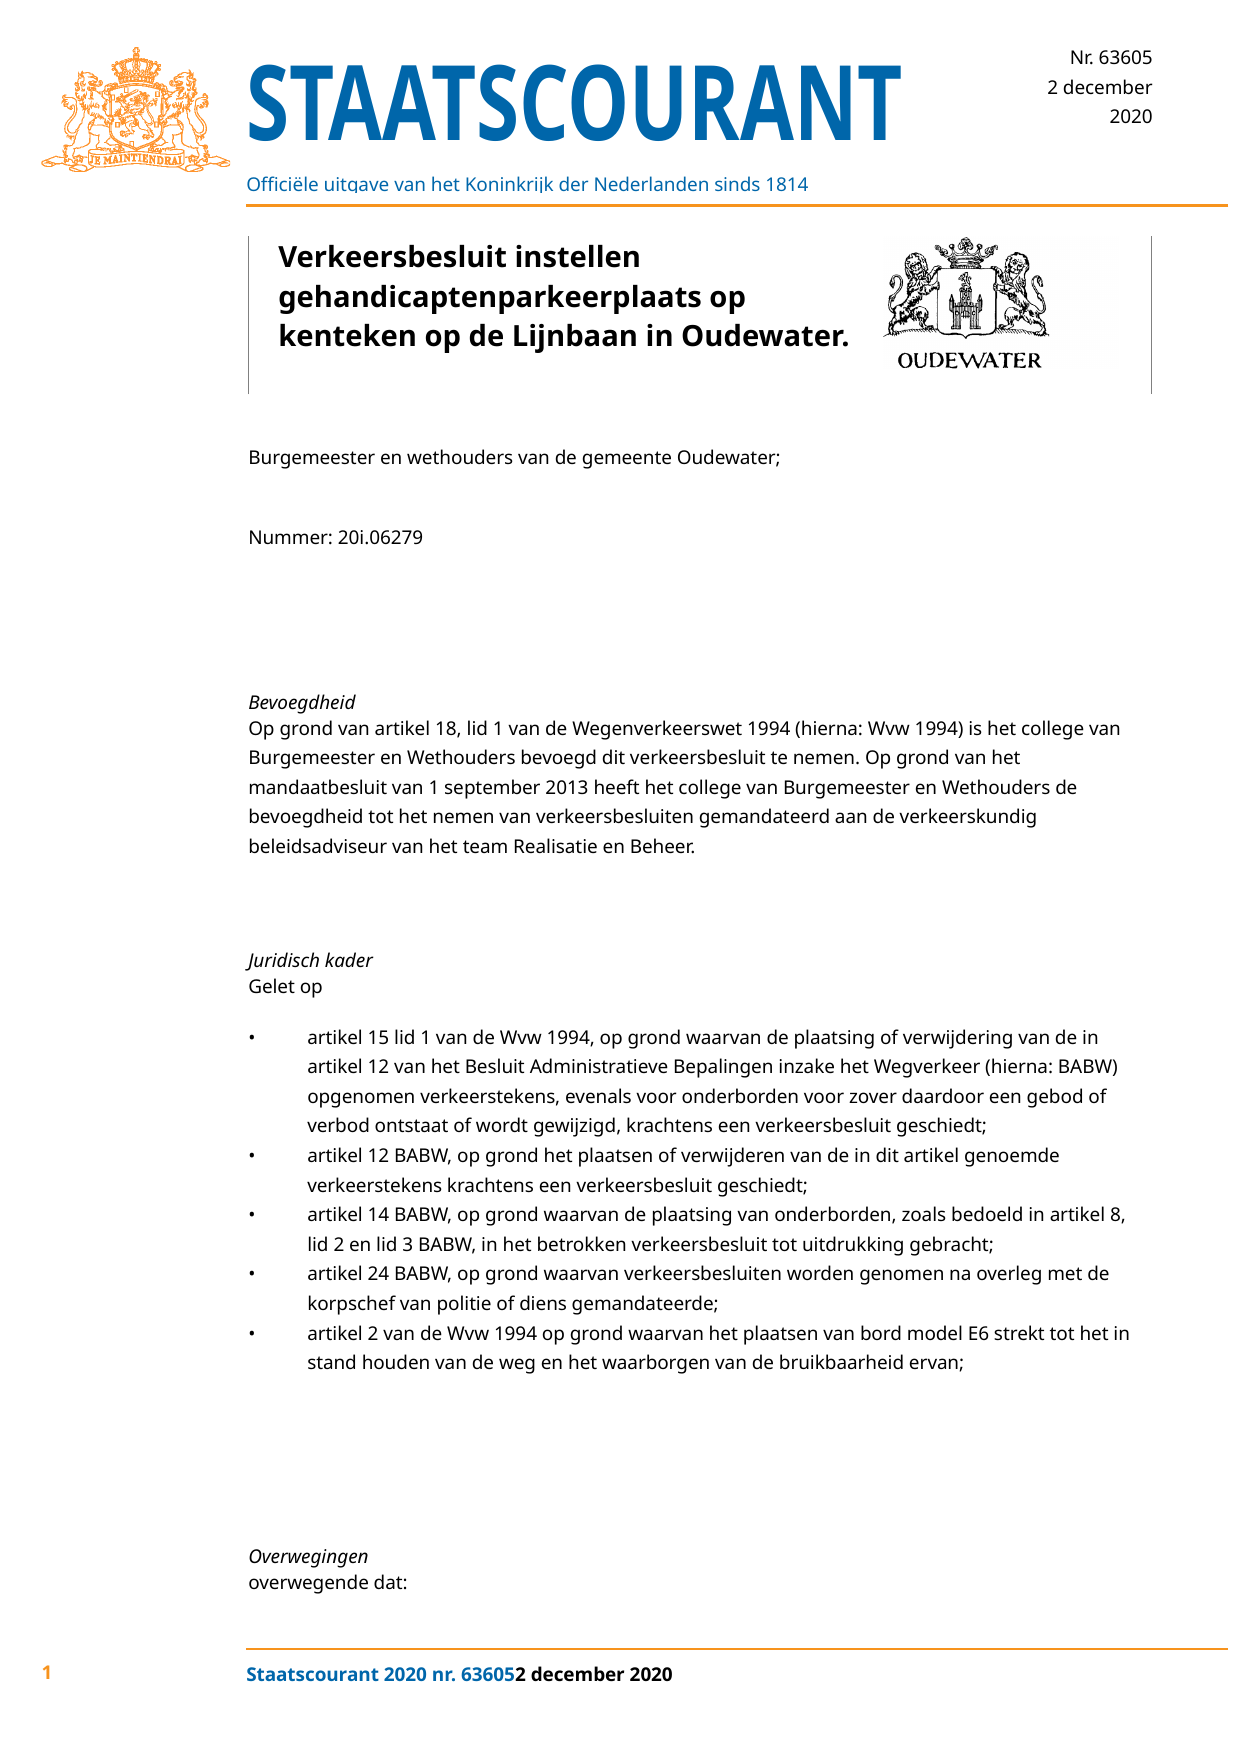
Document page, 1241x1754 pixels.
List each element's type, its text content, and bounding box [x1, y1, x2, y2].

list artikel 12 BABW, op grond het plaatsen of verwijderen van de in dit artikel genoemde verkeerstekens krachtens een verkeersbesluit geschiedt; [248, 1142, 1152, 1197]
text Overwegingen [248, 1544, 1152, 1569]
table_header [1119, 236, 1151, 368]
text Juridisch kader [248, 948, 1152, 973]
list artikel 14 BABW, op grond waarvan de plaatsing van onderborden, zoals bedoeld in artikel 8, lid 2 en lid 3 BABW, in het betrokken verkeersbesluit tot uitdrukking gebracht; [248, 1201, 1152, 1257]
text Op grond van artikel 18, lid 1 van de Wegenverkeerswet 1994 (hierna: Wvw 1994) is het college van Burgemeester en Wethouders bevoegd dit verkeersbesluit te nemen. Op grond van het mandaatbesluit van 1 september 2013 heeft het college van Burgemeester en Wethouders de bevoegdheid tot het nemen van verkeersbesluiten gemandateerd aan de verkeerskundig beleidsadviseur van het team Realisatie en Beheer. [248, 715, 1152, 859]
table_header [850, 369, 1151, 394]
text overwegende dat: [248, 1569, 1152, 1595]
picture [41, 47, 231, 172]
text Burgemeester en wethouders van de gemeente Oudewater; [248, 444, 1152, 470]
table_header Verkeersbesluit instellen gehandicaptenparkeerplaats op kenteken op de Lijnbaan in Oudewater. [249, 236, 850, 394]
list artikel 24 BABW, op grond waarvan verkeersbesluiten worden genomen na overleg met de korpschef van politie of diens gemandateerde; [248, 1261, 1152, 1316]
picture [882, 236, 1119, 369]
list artikel 15 lid 1 van de Wvw 1994, op grond waarvan de plaatsing of verwijdering van de in artikel 12 van het Besluit Administratieve Bepalingen inzake het Wegverkeer (hierna: BABW) opgenomen verkeerstekens, evenals voor onderborden voor zover daardoor een gebod of verbod ontstaat of wordt gewijzigd, krachtens een verkeersbesluit geschiedt; [248, 1024, 1152, 1138]
text Gelet op [248, 973, 1152, 999]
list artikel 2 van de Wvw 1994 op grond waarvan het plaatsen van bord model E6 strekt tot het in stand houden van de weg en het waarborgen van de bruikbaarheid ervan; [248, 1320, 1152, 1375]
text Nummer: 20i.06279 [248, 524, 1152, 550]
text Bevoegdheid [248, 689, 1152, 715]
table_header [850, 236, 882, 368]
